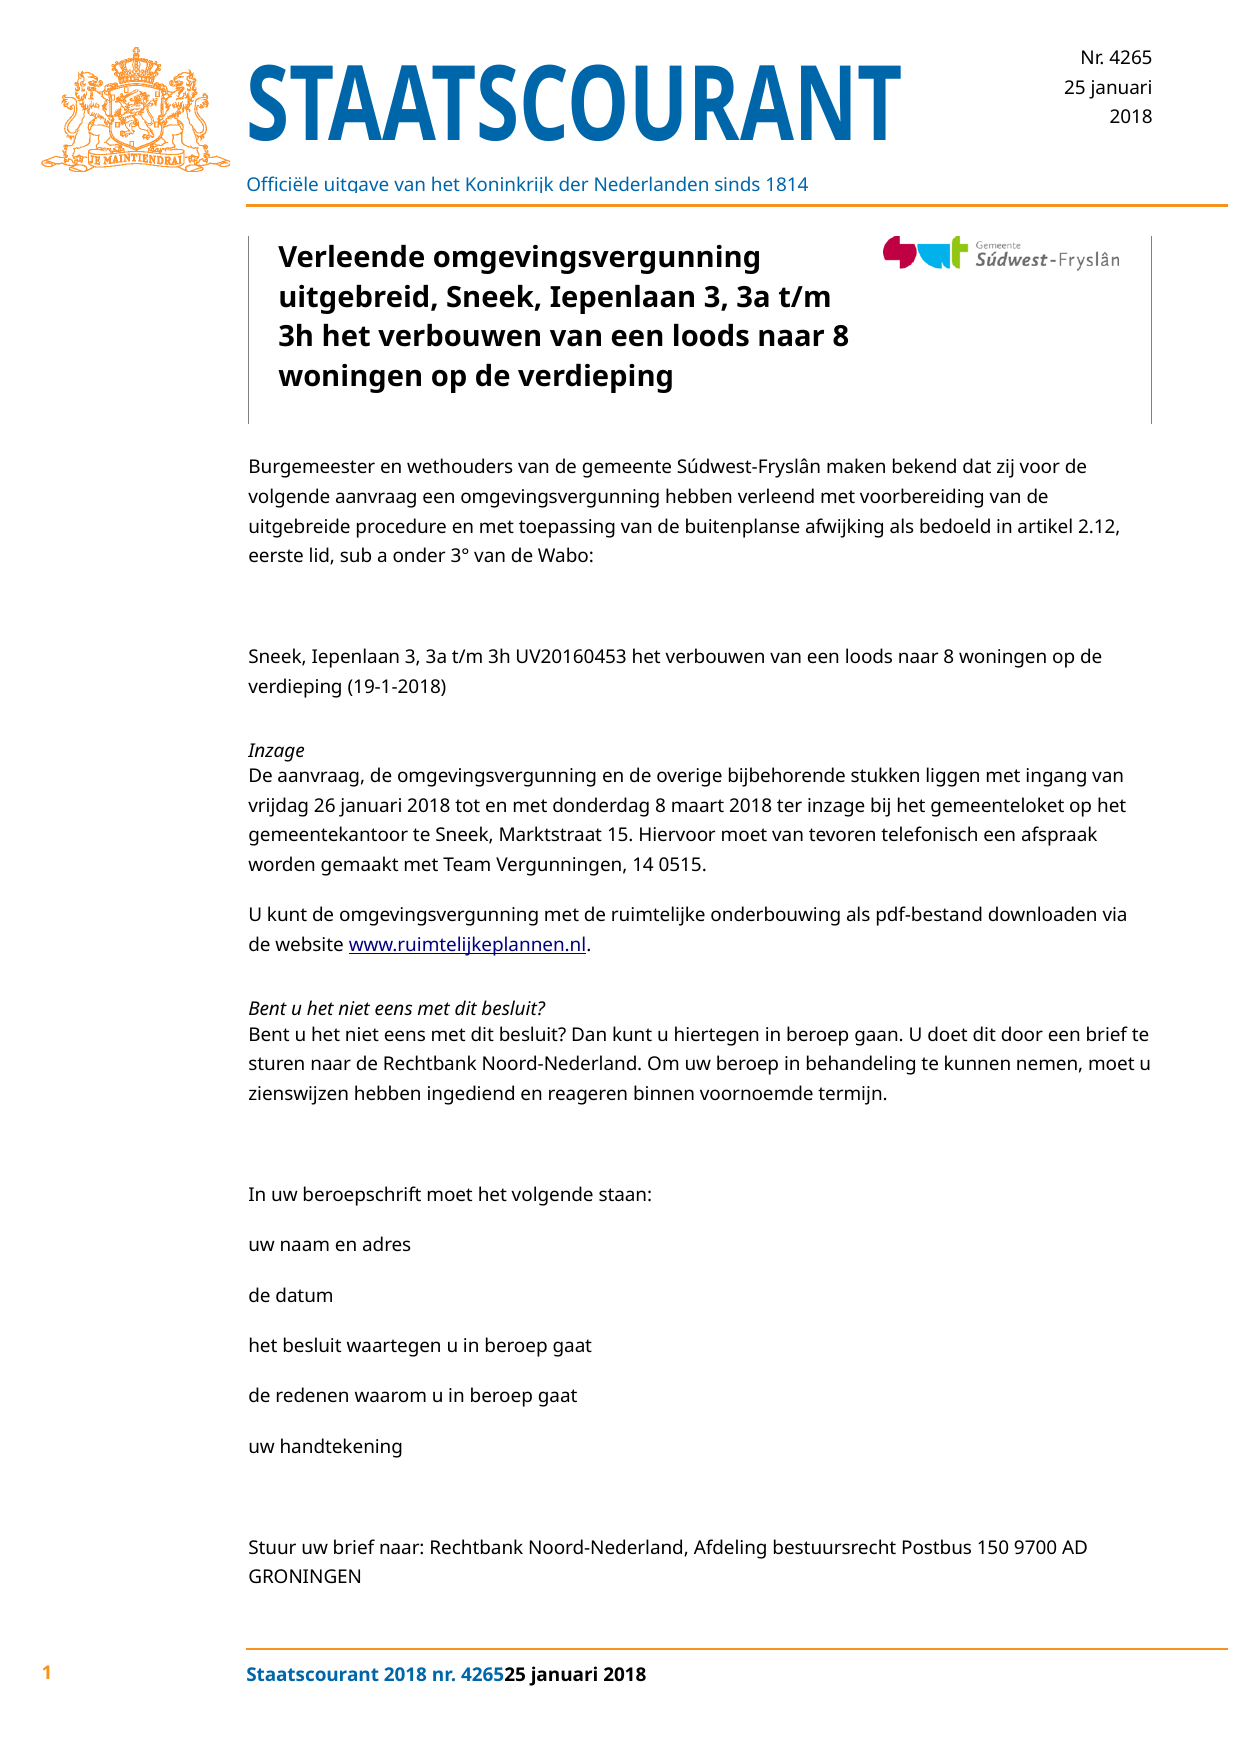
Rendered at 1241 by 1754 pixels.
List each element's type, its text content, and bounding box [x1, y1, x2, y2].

text uw naam en adres [248, 1231, 1152, 1257]
text Sneek, Iepenlaan 3, 3a t/m 3h UV20160453 het verbouwen van een loods naar 8 woningen op de verdieping (19-1-2018) [248, 643, 1152, 698]
text het besluit waartegen u in beroep gaat [248, 1332, 1152, 1358]
table_header [850, 236, 1151, 424]
text Burgemeester en wethouders van de gemeente Súdwest-Fryslân maken bekend dat zij voor de volgende aanvraag een omgevingsvergunning hebben verleend met voorbereiding van de uitgebreide procedure en met toepassing van de buitenplanse afwijking als bedoeld in artikel 2.12, eerste lid, sub a onder 3° van de Wabo: [248, 454, 1152, 568]
text Stuur uw brief naar: Rechtbank Noord-Nederland, Afdeling bestuursrecht Postbus 150 9700 AD GRONINGEN [248, 1534, 1152, 1589]
text Bent u het niet eens met dit besluit? [248, 995, 1152, 1021]
text Inzage [248, 737, 1152, 762]
picture [41, 47, 231, 172]
text uw handtekening [248, 1433, 1152, 1459]
text De aanvraag, de omgevingsvergunning en de overige bijbehorende stukken liggen met ingang van vrijdag 26 januari 2018 tot en met donderdag 8 maart 2018 ter inzage bij het gemeenteloket op het gemeentekantoor te Sneek, Marktstraat 15. Hiervoor moet van tevoren telefonisch een afspraak worden gemaakt met Team Vergunningen, 14 0515. [248, 762, 1152, 877]
text de redenen waarom u in beroep gaat [248, 1383, 1152, 1408]
text de datum [248, 1282, 1152, 1307]
text In uw beroepschrift moet het volgende staan: [248, 1181, 1152, 1207]
table_header Verleende omgevingsvergunning uitgebreid, Sneek, Iepenlaan 3, 3a t/m 3h het verbouwen van een loods naar 8 woningen op de verdieping [249, 236, 850, 424]
text Bent u het niet eens met dit besluit? Dan kunt u hiertegen in beroep gaan. U doet dit door een brief te sturen naar de Rechtbank Noord-Nederland. Om uw beroep in behandeling te kunnen nemen, moet u zienswijzen hebben ingediend en reageren binnen voornoemde termijn. [248, 1021, 1152, 1106]
text U kunt de omgevingsvergunning met de ruimtelijke onderbouwing als pdf-bestand downloaden via de website www.ruimtelijkeplannen.nl. [248, 902, 1152, 957]
picture [882, 236, 1119, 272]
